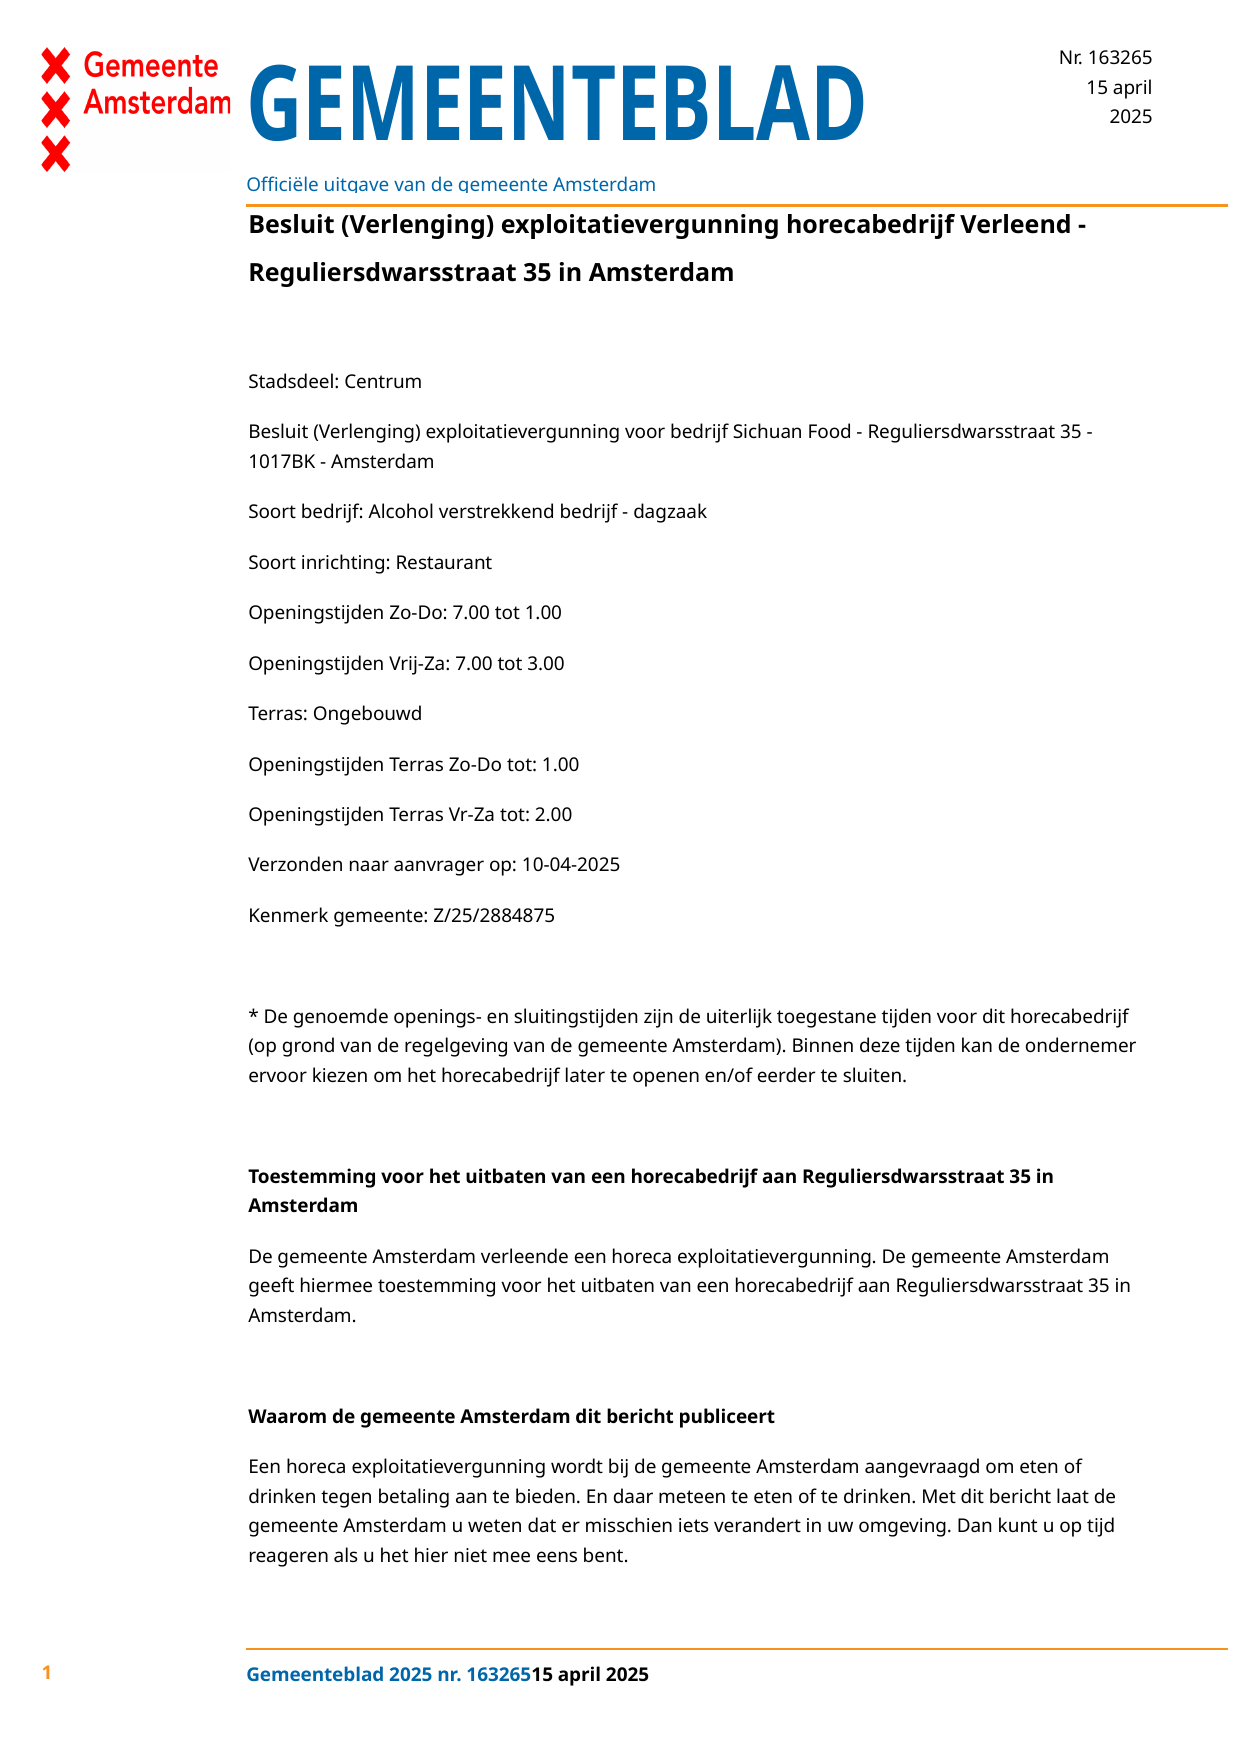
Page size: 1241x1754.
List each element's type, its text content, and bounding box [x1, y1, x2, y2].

text Toestemming voor het uitbaten van een horecabedrijf aan Reguliersdwarsstraat 35 in Amsterdam [248, 1163, 1152, 1218]
text Soort inrichting: Restaurant [248, 549, 1152, 575]
text Openingstijden Terras Vr-Za tot: 2.00 [248, 801, 1152, 827]
text Een horeca exploitatievergunning wordt bij de gemeente Amsterdam aangevraagd om eten of drinken tegen betaling aan te bieden. En daar meteen te eten of te drinken. Met dit bericht laat de gemeente Amsterdam u weten dat er misschien iets verandert in uw omgeving. Dan kunt u op tijd reageren als u het hier niet mee eens bent. [248, 1453, 1152, 1568]
text Openingstijden Vrij-Za: 7.00 tot 3.00 [248, 650, 1152, 676]
text * De genoemde openings- en sluitingstijden zijn de uiterlijk toegestane tijden voor dit horecabedrijf (op grond van de regelgeving van de gemeente Amsterdam). Binnen deze tijden kan de ondernemer ervoor kiezen om het horecabedrijf later te openen en/of eerder te sluiten. [248, 1003, 1152, 1088]
text Besluit (Verlenging) exploitatievergunning voor bedrijf Sichuan Food - Reguliersdwarsstraat 35 - 1017BK - Amsterdam [248, 419, 1152, 474]
text Stadsdeel: Centrum [248, 368, 1152, 394]
text Openingstijden Terras Zo-Do tot: 1.00 [248, 751, 1152, 777]
picture [41, 47, 231, 172]
text Openingstijden Zo-Do: 7.00 tot 1.00 [248, 599, 1152, 625]
text Waarom de gemeente Amsterdam dit bericht publiceert [248, 1403, 1152, 1429]
text Besluit (Verlenging) exploitatievergunning horecabedrijf Verleend - Reguliersdwarsstraat 35 in Amsterdam [248, 207, 1152, 288]
text De gemeente Amsterdam verleende een horeca exploitatievergunning. De gemeente Amsterdam geeft hiermee toestemming voor het uitbaten van een horecabedrijf aan Reguliersdwarsstraat 35 in Amsterdam. [248, 1243, 1152, 1328]
text Terras: Ongebouwd [248, 700, 1152, 726]
text Kenmerk gemeente: Z/25/2884875 [248, 902, 1152, 928]
text Soort bedrijf: Alcohol verstrekkend bedrijf - dagzaak [248, 499, 1152, 524]
text Verzonden naar aanvrager op: 10-04-2025 [248, 852, 1152, 877]
